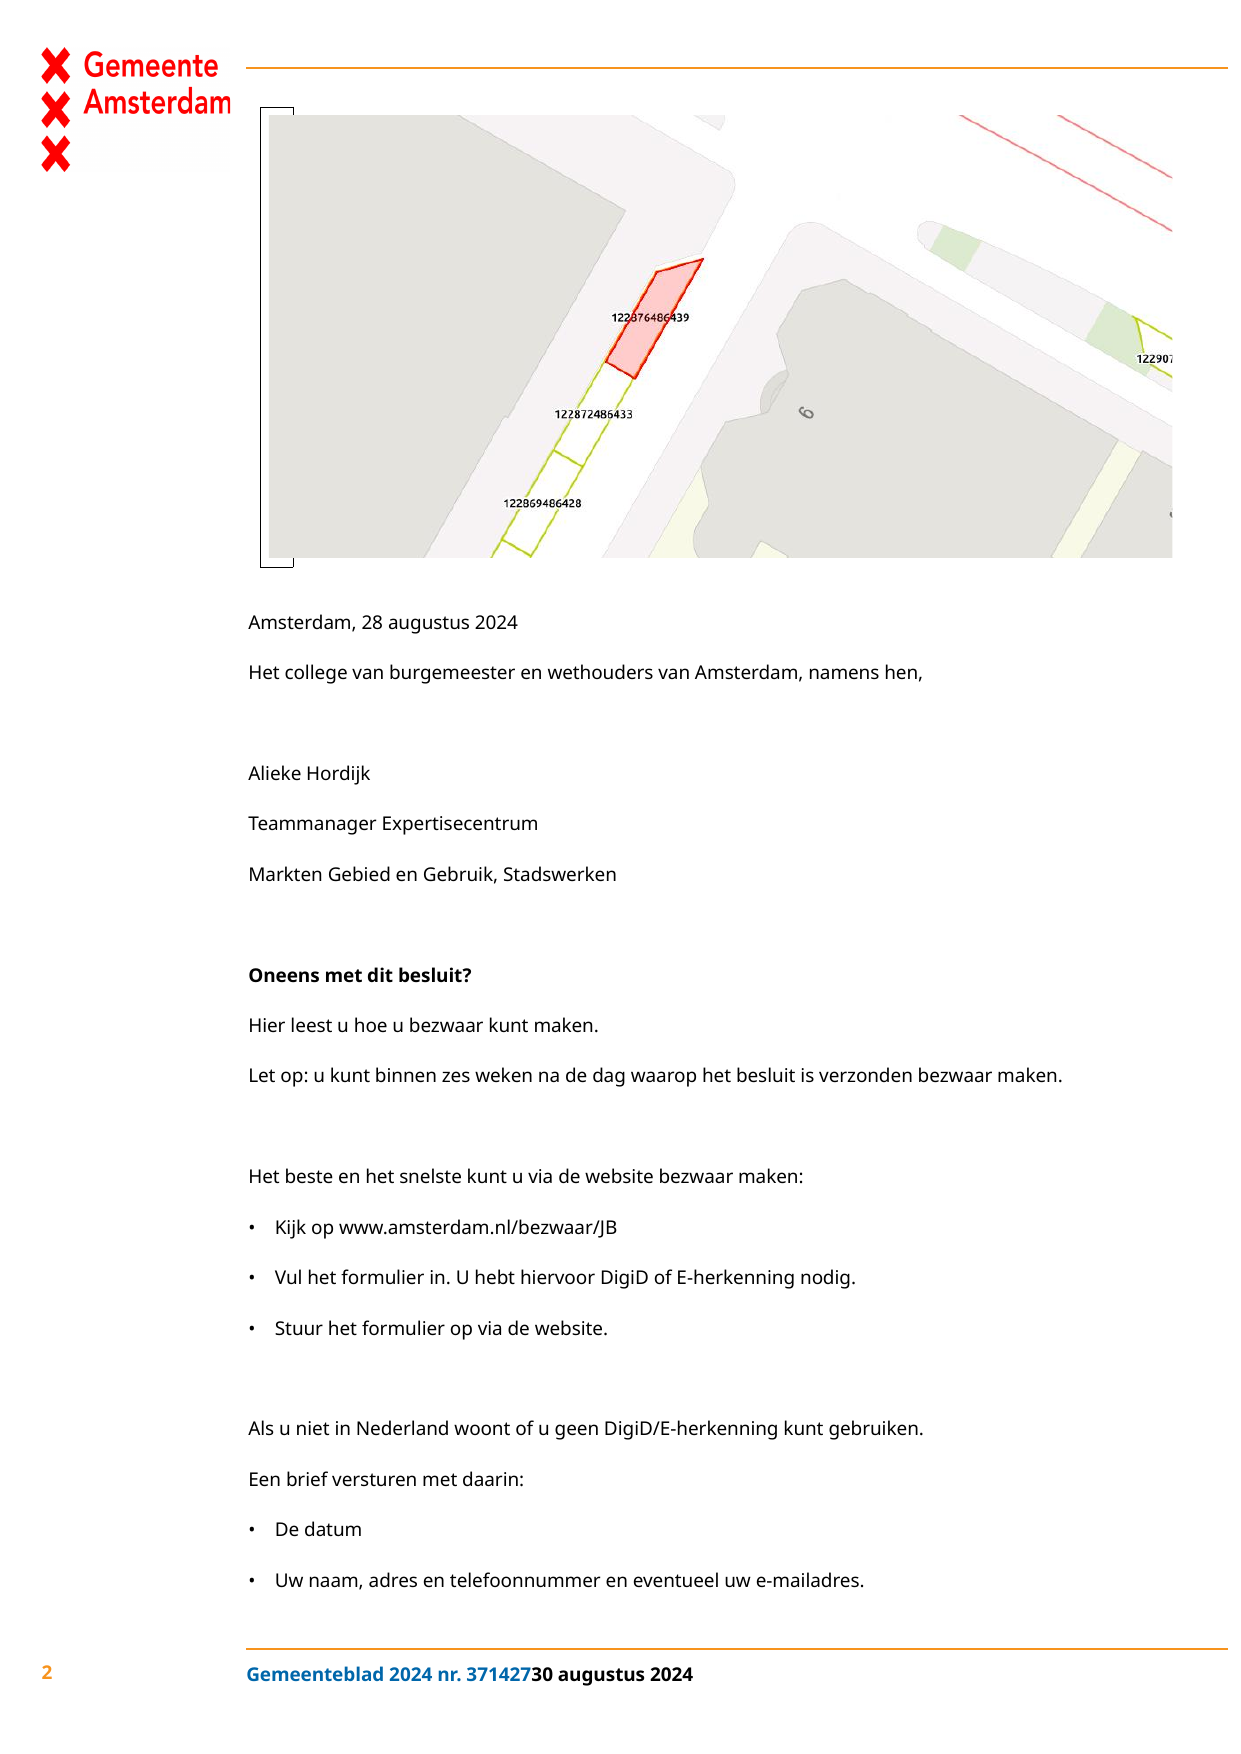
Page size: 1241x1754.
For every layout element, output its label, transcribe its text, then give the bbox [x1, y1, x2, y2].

text • Stuur het formulier op via de website. [248, 1315, 1152, 1340]
picture [268, 115, 1173, 558]
text Teammanager Expertisecentrum [248, 811, 1152, 836]
text • Kijk op www.amsterdam.nl/bezwaar/JB [248, 1214, 1152, 1239]
text Let op: u kunt binnen zes weken na de dag waarop het besluit is verzonden bezwaar maken. [248, 1063, 1152, 1088]
text • Vul het formulier in. U hebt hiervoor DigiD of E-herkenning nodig. [248, 1264, 1152, 1290]
text Alieke Hordijk [248, 760, 1152, 786]
text Markten Gebied en Gebruik, Stadswerken [248, 861, 1152, 887]
text Als u niet in Nederland woont of u geen DigiD/E-herkenning kunt gebruiken. [248, 1416, 1152, 1441]
text Amsterdam, 28 augustus 2024 [248, 609, 1152, 634]
text Oneens met dit besluit? [248, 962, 1152, 987]
text Hier leest u hoe u bezwaar kunt maken. [248, 1012, 1152, 1038]
text • Uw naam, adres en telefoonnummer en eventueel uw e-mailadres. [248, 1567, 1152, 1592]
text Het college van burgemeester en wethouders van Amsterdam, namens hen, [248, 659, 1152, 685]
text Een brief versturen met daarin: [248, 1466, 1152, 1492]
text • De datum [248, 1516, 1152, 1542]
text Het beste en het snelste kunt u via de website bezwaar maken: [248, 1163, 1152, 1189]
picture [41, 47, 231, 172]
